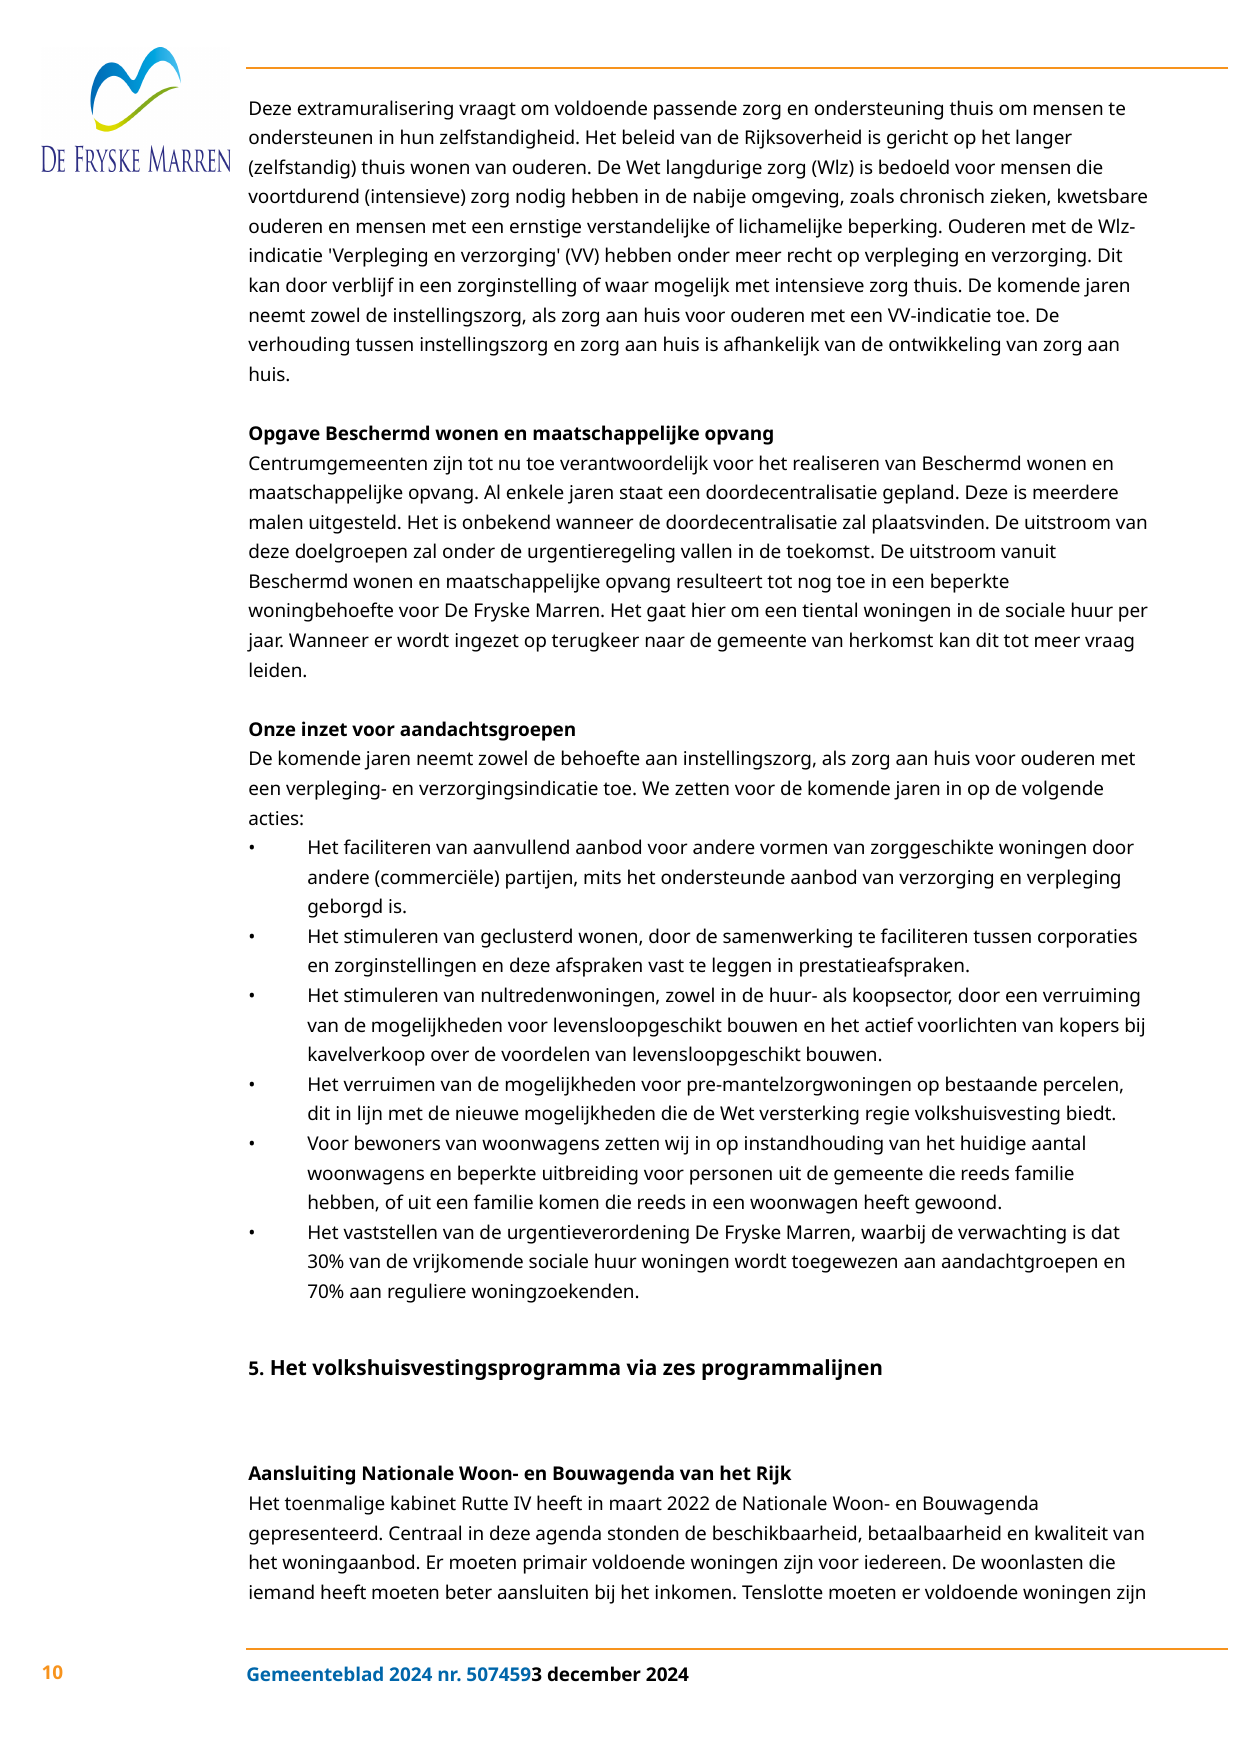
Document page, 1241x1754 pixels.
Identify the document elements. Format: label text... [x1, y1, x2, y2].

text 5. Het volkshuisvestingsprogramma via zes programmalijnen [248, 1353, 1152, 1382]
picture [41, 47, 231, 172]
text Aansluiting Nationale Woon- en Bouwagenda van het Rijk [248, 1461, 1152, 1486]
list Voor bewoners van woonwagens zetten wij in op instandhouding van het huidige aantal woonwagens en beperkte uitbreiding voor personen uit de gemeente die reeds familie hebben, of uit een familie komen die reeds in een woonwagen heeft gewoond. [248, 1130, 1152, 1215]
text De komende jaren neemt zowel de behoefte aan instellingszorg, als zorg aan huis voor ouderen met een verpleging- en verzorgingsindicatie toe. We zetten voor de komende jaren in op de volgende acties: [248, 746, 1152, 831]
text Opgave Beschermd wonen en maatschappelijke opvang [248, 420, 1152, 446]
text Het toenmalige kabinet Rutte IV heeft in maart 2022 de Nationale Woon- en Bouwagenda gepresenteerd. Centraal in deze agenda stonden de beschikbaarheid, betaalbaarheid en kwaliteit van het woningaanbod. Er moeten primair voldoende woningen zijn voor iedereen. De woonlasten die iemand heeft moeten beter aansluiten bij het inkomen. Tenslotte moeten er voldoende woningen zijn [248, 1490, 1152, 1605]
list Het stimuleren van nultredenwoningen, zowel in de huur- als koopsector, door een verruiming van de mogelijkheden voor levensloopgeschikt bouwen en het actief voorlichten van kopers bij kavelverkoop over de voordelen van levensloopgeschikt bouwen. [248, 982, 1152, 1067]
text Deze extramuralisering vraagt om voldoende passende zorg en ondersteuning thuis om mensen te ondersteunen in hun zelfstandigheid. Het beleid van de Rijksoverheid is gericht op het langer (zelfstandig) thuis wonen van ouderen. De Wet langdurige zorg (Wlz) is bedoeld voor mensen die voortdurend (intensieve) zorg nodig hebben in de nabije omgeving, zoals chronisch zieken, kwetsbare ouderen en mensen met een ernstige verstandelijke of lichamelijke beperking. Ouderen met de Wlz-indicatie 'Verpleging en verzorging' (VV) hebben onder meer recht op verpleging en verzorging. Dit kan door verblijf in een zorginstelling of waar mogelijk met intensieve zorg thuis. De komende jaren neemt zowel de instellingszorg, als zorg aan huis voor ouderen met een VV-indicatie toe. De verhouding tussen instellingszorg en zorg aan huis is afhankelijk van de ontwikkeling van zorg aan huis. [248, 95, 1152, 387]
list Het faciliteren van aanvullend aanbod voor andere vormen van zorggeschikte woningen door andere (commerciële) partijen, mits het ondersteunde aanbod van verzorging en verpleging geborgd is. [248, 834, 1152, 919]
text Centrumgemeenten zijn tot nu toe verantwoordelijk voor het realiseren van Beschermd wonen en maatschappelijke opvang. Al enkele jaren staat een doordecentralisatie gepland. Deze is meerdere malen uitgesteld. Het is onbekend wanneer de doordecentralisatie zal plaatsvinden. De uitstroom van deze doelgroepen zal onder de urgentieregeling vallen in de toekomst. De uitstroom vanuit Beschermd wonen en maatschappelijke opvang resulteert tot nog toe in een beperkte woningbehoefte voor De Fryske Marren. Het gaat hier om een tiental woningen in de sociale huur per jaar. Wanneer er wordt ingezet op terugkeer naar de gemeente van herkomst kan dit tot meer vraag leiden. [248, 450, 1152, 683]
text Onze inzet voor aandachtsgroepen [248, 716, 1152, 742]
list Het verruimen van de mogelijkheden voor pre-mantelzorgwoningen op bestaande percelen, dit in lijn met de nieuwe mogelijkheden die de Wet versterking regie volkshuisvesting biedt. [248, 1071, 1152, 1126]
list Het vaststellen van de urgentieverordening De Fryske Marren, waarbij de verwachting is dat 30% van de vrijkomende sociale huur woningen wordt toegewezen aan aandachtgroepen en 70% aan reguliere woningzoekenden. [248, 1219, 1152, 1304]
list Het stimuleren van geclusterd wonen, door de samenwerking te faciliteren tussen corporaties en zorginstellingen en deze afspraken vast te leggen in prestatieafspraken. [248, 923, 1152, 978]
